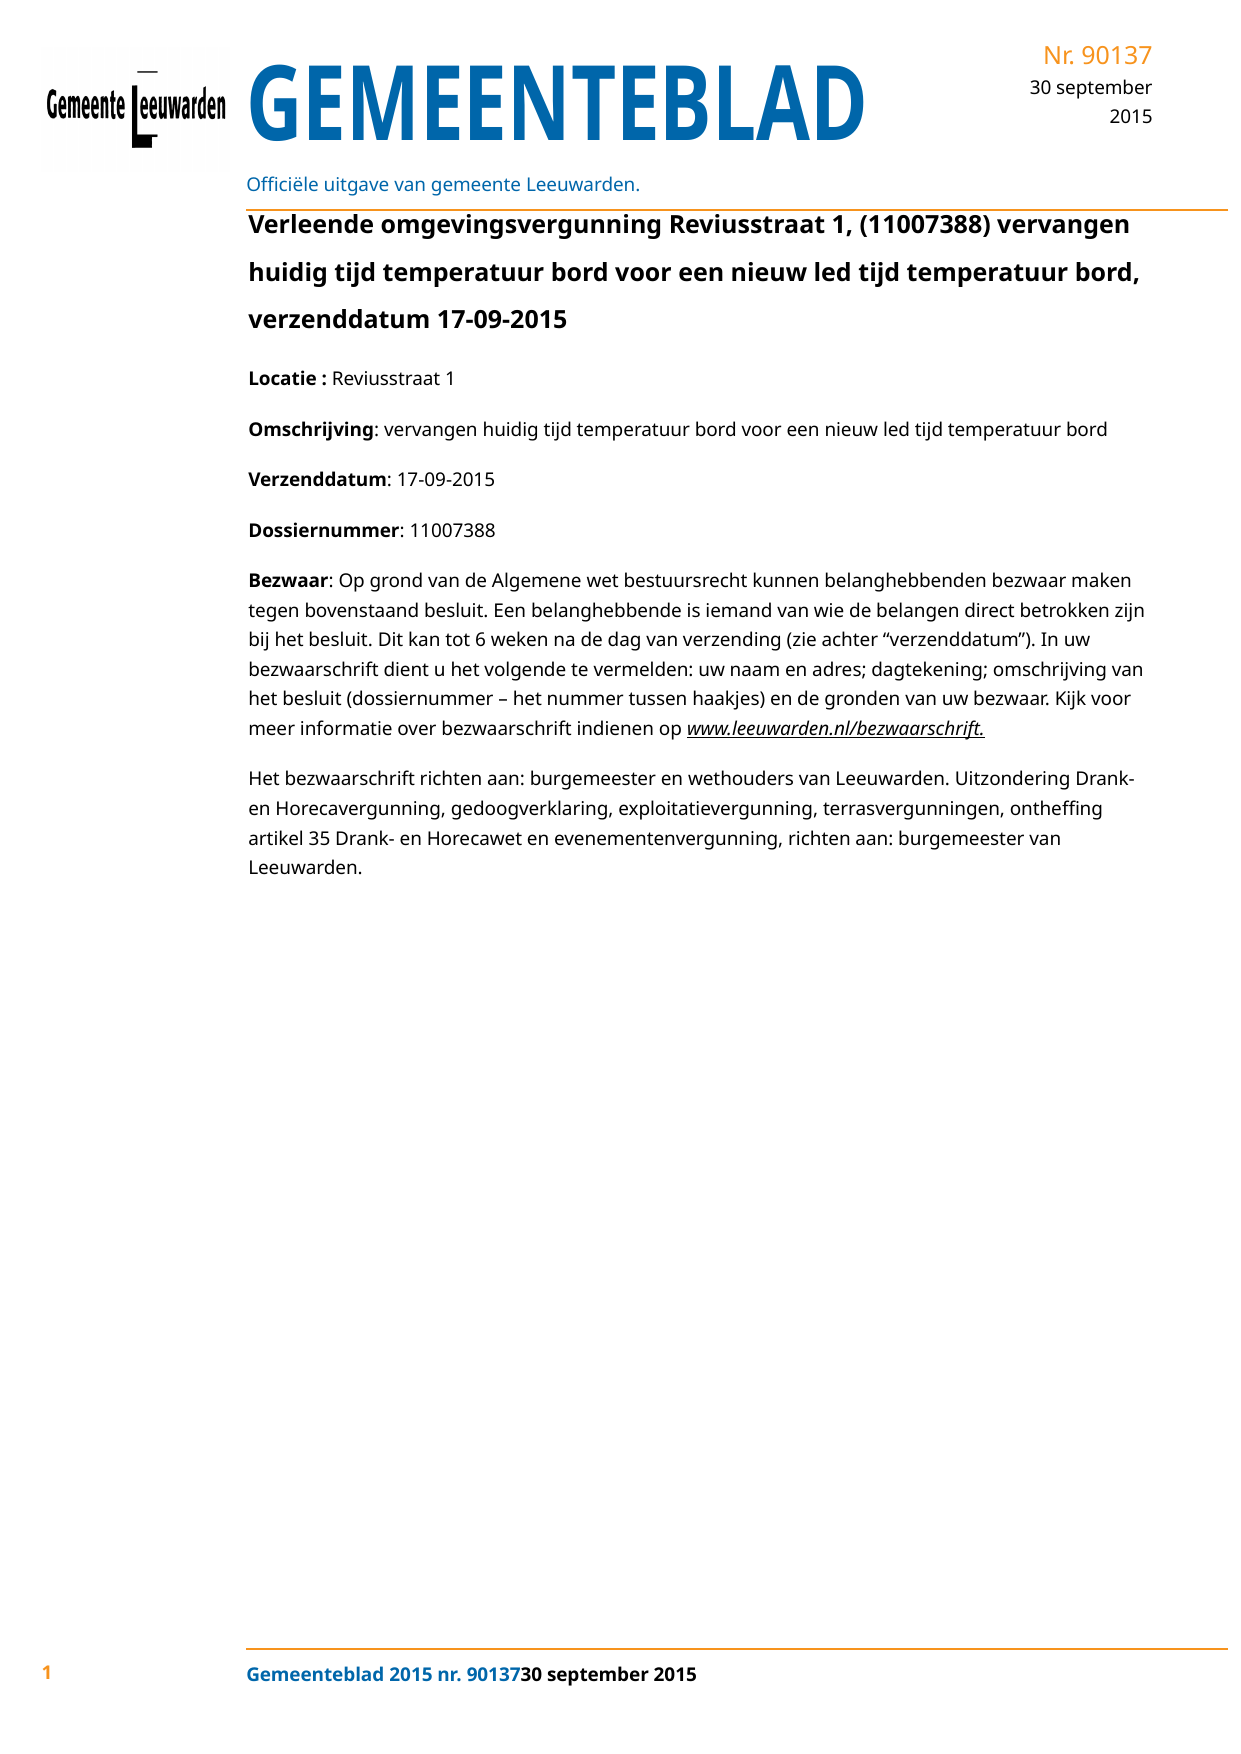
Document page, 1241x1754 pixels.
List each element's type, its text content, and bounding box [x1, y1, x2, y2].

text Verzenddatum: 17-09-2015 [248, 466, 1152, 492]
text Locatie : Reviusstraat 1 [248, 366, 1152, 391]
picture [41, 47, 231, 172]
text Omschrijving: vervangen huidig tijd temperatuur bord voor een nieuw led tijd temperatuur bord [248, 416, 1152, 442]
text Verleende omgevingsvergunning Reviusstraat 1, (11007388) vervangen huidig tijd temperatuur bord voor een nieuw led tijd temperatuur bord, verzenddatum 17-09-2015 [248, 211, 1152, 336]
text Het bezwaarschrift richten aan: burgemeester en wethouders van Leeuwarden. Uitzondering Drank- en Horecavergunning, gedoogverklaring, exploitatievergunning, terrasvergunningen, ontheffing artikel 35 Drank- en Horecawet en evenementenvergunning, richten aan: burgemeester van Leeuwarden. [248, 766, 1152, 880]
text Dossiernummer: 11007388 [248, 517, 1152, 542]
text Bezwaar: Op grond van de Algemene wet bestuursrecht kunnen belanghebbenden bezwaar maken tegen bovenstaand besluit. Een belanghebbende is iemand van wie de belangen direct betrokken zijn bij het besluit. Dit kan tot 6 weken na de dag van verzending (zie achter “verzenddatum”). In uw bezwaarschrift dient u het volgende te vermelden: uw naam en adres; dagtekening; omschrijving van het besluit (dossiernummer – het nummer tussen haakjes) en de gronden van uw bezwaar. Kijk voor meer informatie over bezwaarschrift indienen op www.leeuwarden.nl/bezwaarschrift. [248, 567, 1152, 741]
